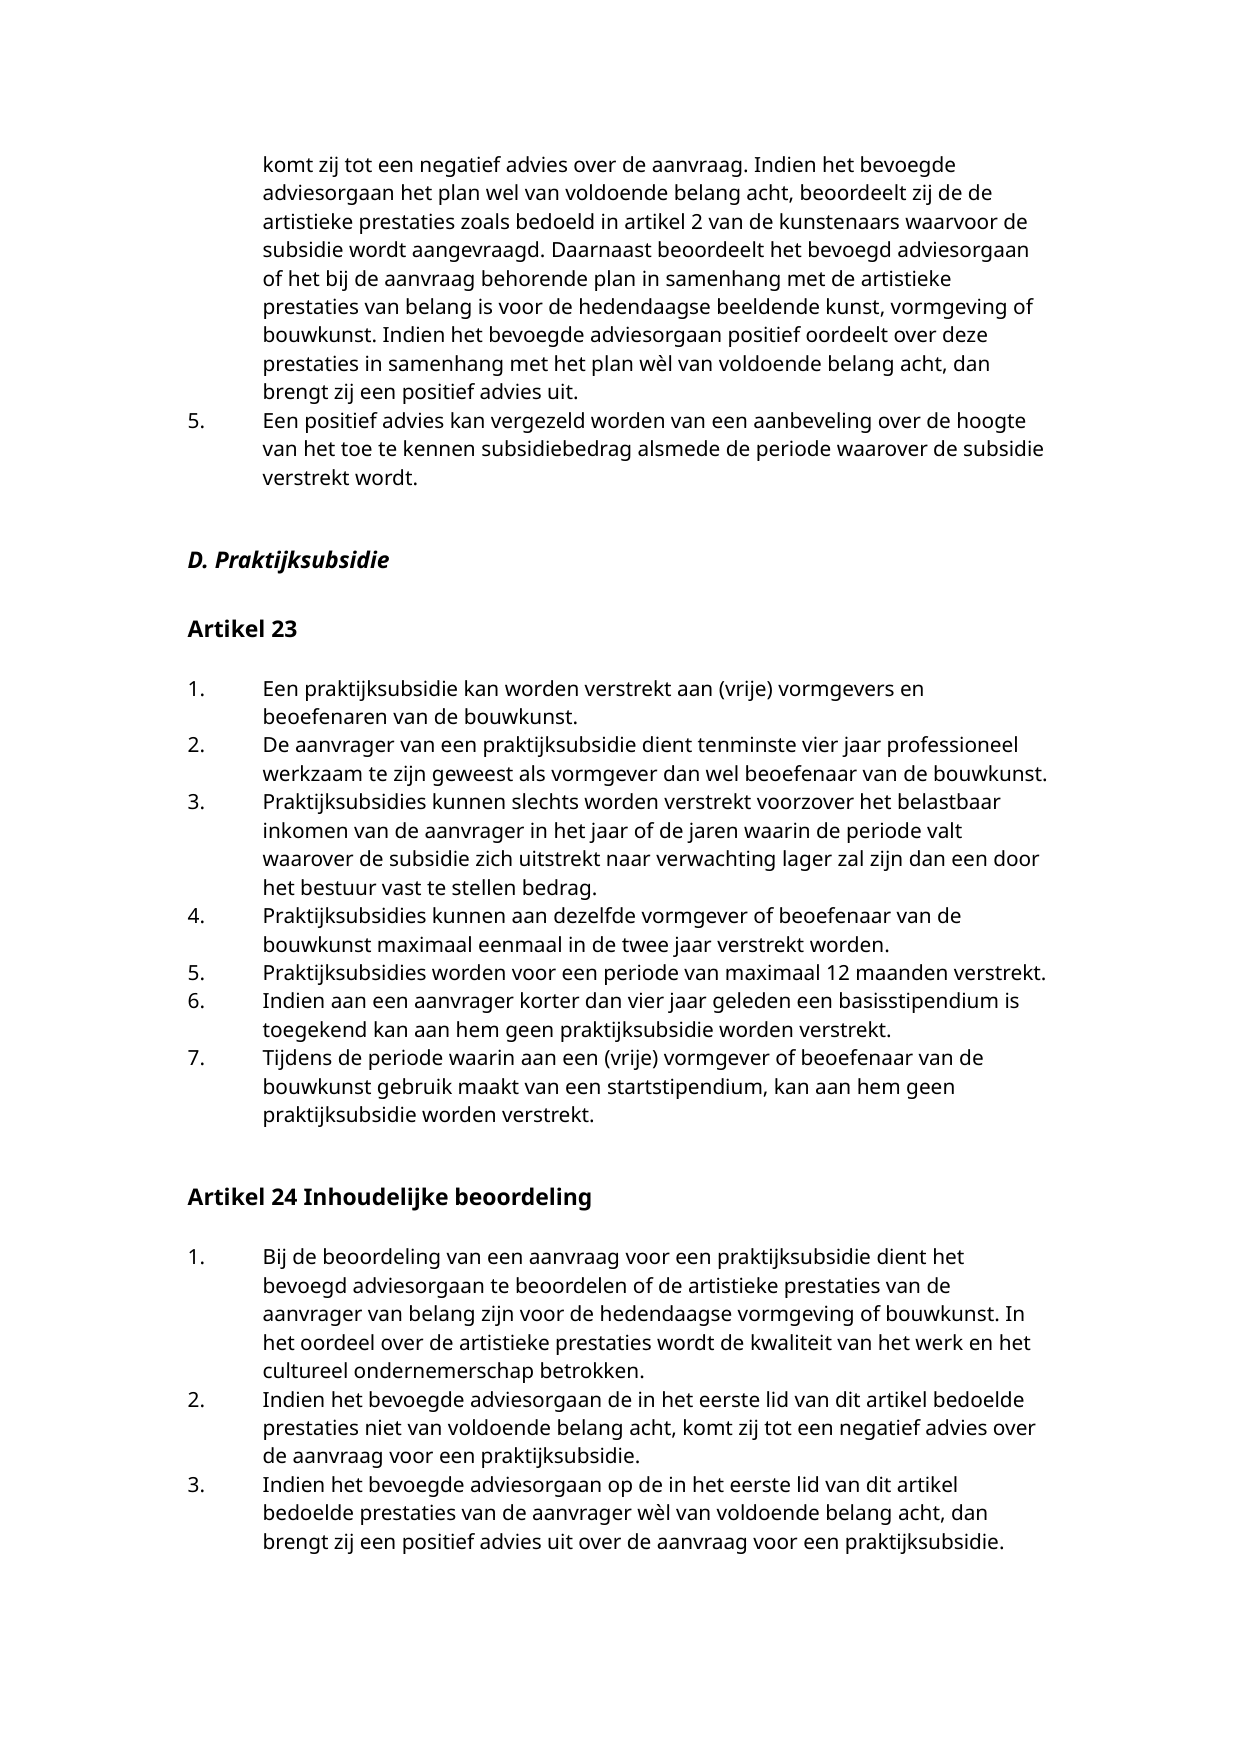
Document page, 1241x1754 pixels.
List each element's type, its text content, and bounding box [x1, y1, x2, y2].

subtitle D. Praktijksubsidie [187, 544, 1053, 575]
list Praktijksubsidies kunnen aan dezelfde vormgever of beoefenaar van de bouwkunst maximaal eenmaal in de twee jaar verstrekt worden. [187, 901, 1053, 958]
list Indien het bevoegde adviesorgaan op de in het eerste lid van dit artikel bedoelde prestaties van de aanvrager wèl van voldoende belang acht, dan brengt zij een positief advies uit over de aanvraag voor een praktijksubsidie. [187, 1470, 1053, 1555]
list Praktijksubsidies worden voor een periode van maximaal 12 maanden verstrekt. [187, 958, 1053, 987]
list komt zij tot een negatief advies over de aanvraag. Indien het bevoegde adviesorgaan het plan wel van voldoende belang acht, beoordeelt zij de de artistieke prestaties zoals bedoeld in artikel 2 van de kunstenaars waarvoor de subsidie wordt aangevraagd. Daarnaast beoordeelt het bevoegd adviesorgaan of het bij de aanvraag behorende plan in samenhang met de artistieke prestaties van belang is voor de hedendaagse beeldende kunst, vormgeving of bouwkunst. Indien het bevoegde adviesorgaan positief oordeelt over deze prestaties in samenhang met het plan wèl van voldoende belang acht, dan brengt zij een positief advies uit. [187, 150, 1053, 406]
subtitle Artikel 24 Inhoudelijke beoordeling [187, 1181, 1053, 1212]
list Een praktijksubsidie kan worden verstrekt aan (vrije) vormgevers en beoefenaren van de bouwkunst. [187, 674, 1053, 731]
list Bij de beoordeling van een aanvraag voor een praktijksubsidie dient het bevoegd adviesorgaan te beoordelen of de artistieke prestaties van de aanvrager van belang zijn voor de hedendaagse vormgeving of bouwkunst. In het oordeel over de artistieke prestaties wordt de kwaliteit van het werk en het cultureel ondernemerschap betrokken. [187, 1242, 1053, 1385]
list Tijdens de periode waarin aan een (vrije) vormgever of beoefenaar van de bouwkunst gebruik maakt van een startstipendium, kan aan hem geen praktijksubsidie worden verstrekt. [187, 1043, 1053, 1129]
list Praktijksubsidies kunnen slechts worden verstrekt voorzover het belastbaar inkomen van de aanvrager in het jaar of de jaren waarin de periode valt waarover de subsidie zich uitstrekt naar verwachting lager zal zijn dan een door het bestuur vast te stellen bedrag. [187, 787, 1053, 901]
subtitle Artikel 23 [187, 612, 1053, 644]
list Indien aan een aanvrager korter dan vier jaar geleden een basisstipendium is toegekend kan aan hem geen praktijksubsidie worden verstrekt. [187, 987, 1053, 1043]
list De aanvrager van een praktijksubsidie dient tenminste vier jaar professioneel werkzaam te zijn geweest als vormgever dan wel beoefenaar van de bouwkunst. [187, 731, 1053, 787]
list Een positief advies kan vergezeld worden van een aanbeveling over de hoogte van het toe te kennen subsidiebedrag alsmede de periode waarover de subsidie verstrekt wordt. [187, 406, 1053, 491]
list Indien het bevoegde adviesorgaan de in het eerste lid van dit artikel bedoelde prestaties niet van voldoende belang acht, komt zij tot een negatief advies over de aanvraag voor een praktijksubsidie. [187, 1385, 1053, 1470]
